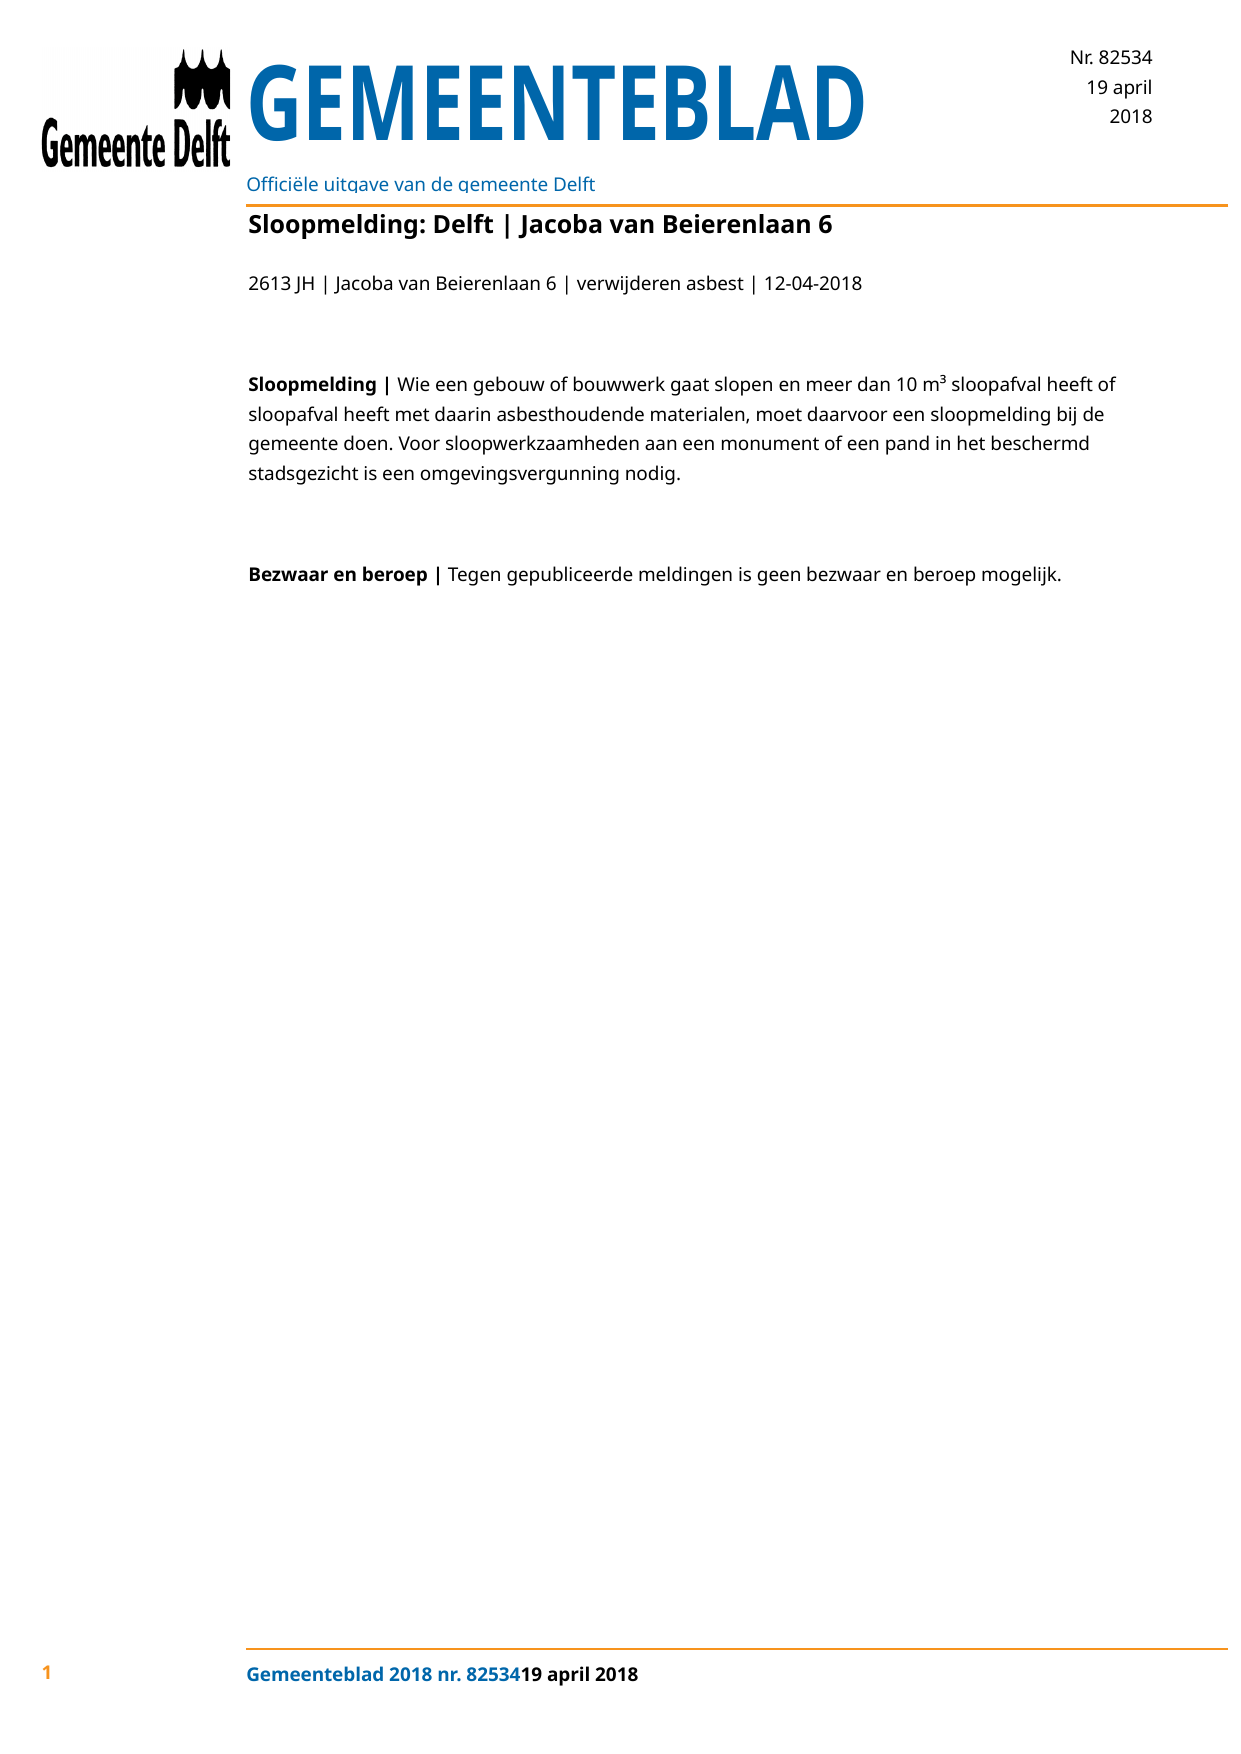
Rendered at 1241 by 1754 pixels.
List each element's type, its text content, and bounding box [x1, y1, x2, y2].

text Sloopmelding | Wie een gebouw of bouwwerk gaat slopen en meer dan 10 m³ sloopafval heeft of sloopafval heeft met daarin asbesthoudende materialen, moet daarvoor een sloopmelding bij de gemeente doen. Voor sloopwerkzaamheden aan een monument of een pand in het beschermd stadsgezicht is een omgevingsvergunning nodig. [248, 371, 1152, 486]
picture [41, 47, 231, 172]
text Sloopmelding: Delft | Jacoba van Beierenlaan 6 [248, 207, 1152, 241]
text 2613 JH | Jacoba van Beierenlaan 6 | verwijderen asbest | 12-04-2018 [248, 270, 1152, 296]
text Bezwaar en beroep | Tegen gepubliceerde meldingen is geen bezwaar en beroep mogelijk. [248, 561, 1152, 586]
